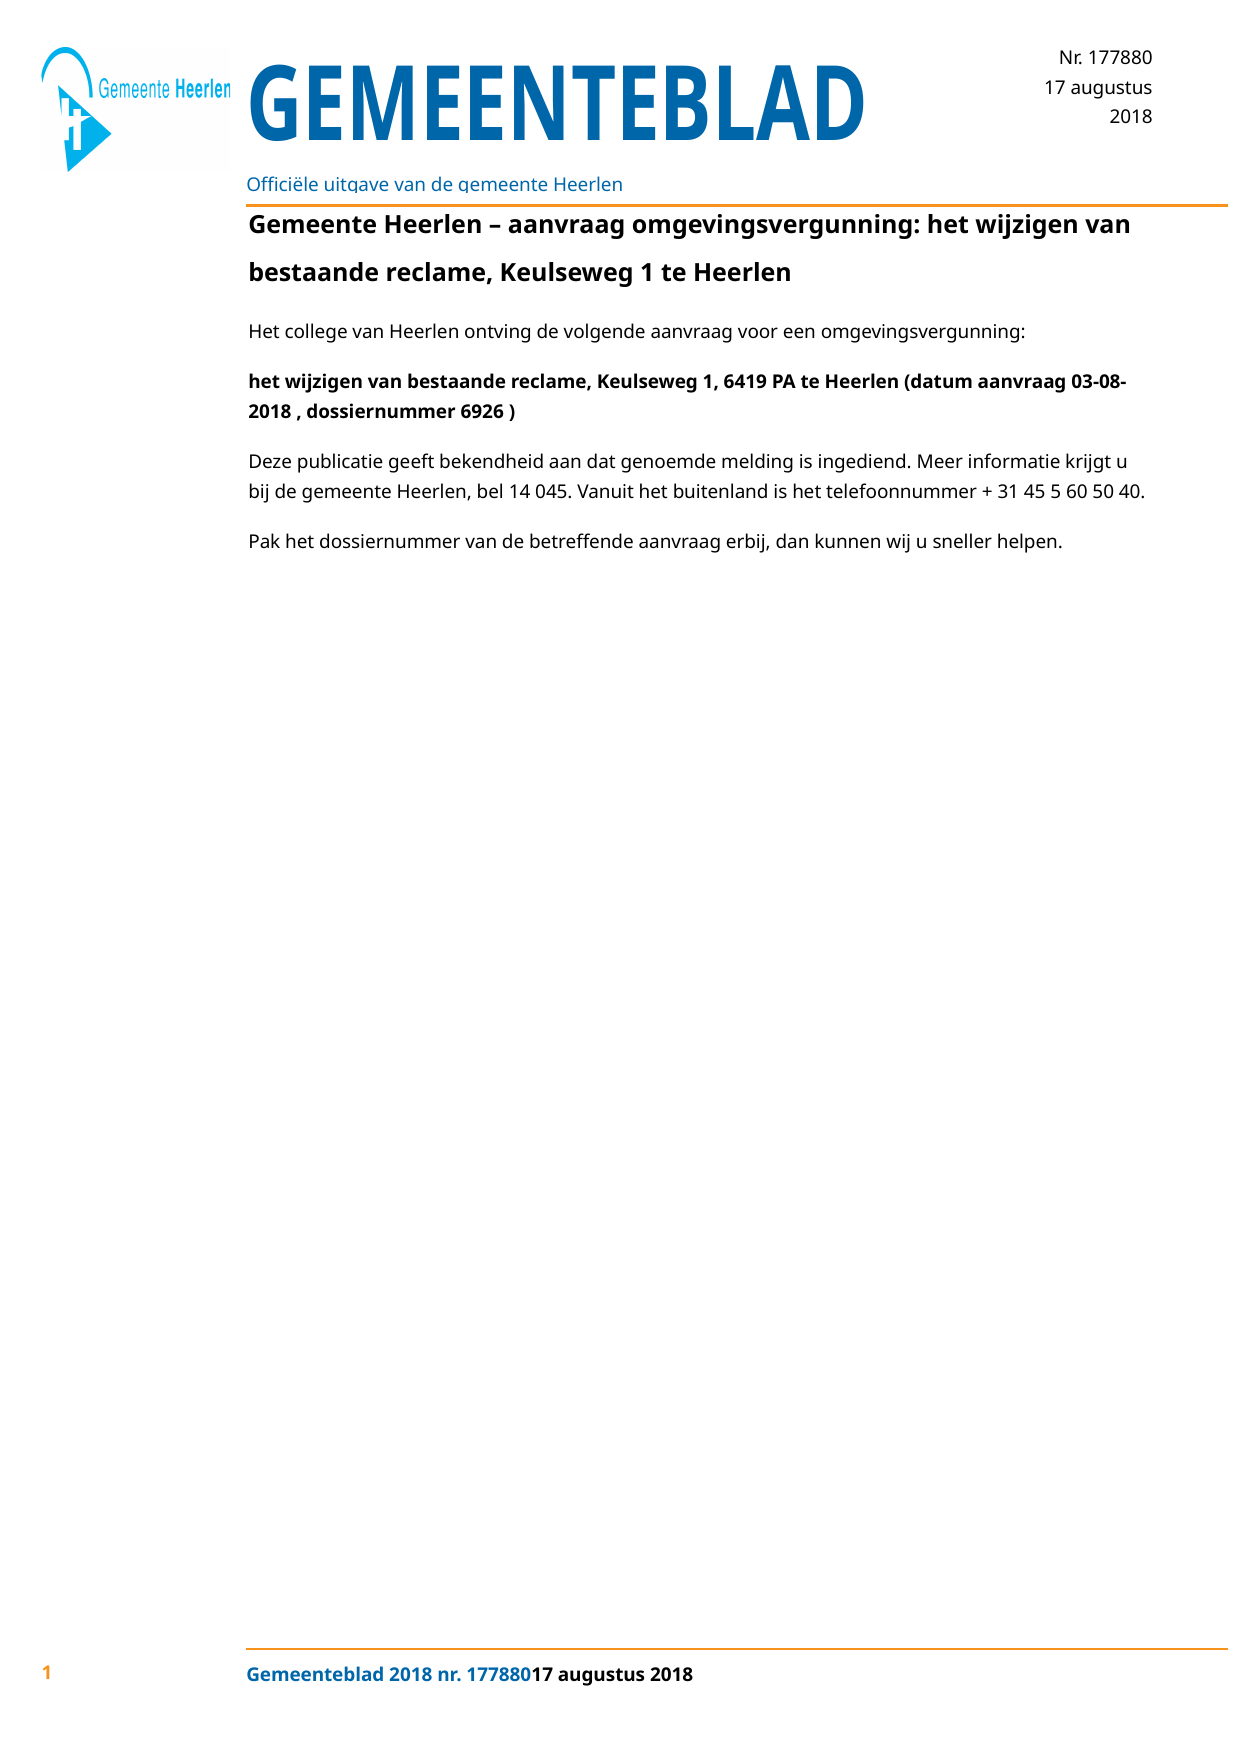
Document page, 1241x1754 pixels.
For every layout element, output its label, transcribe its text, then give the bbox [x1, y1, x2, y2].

picture [41, 47, 231, 172]
text Het college van Heerlen ontving de volgende aanvraag voor een omgevingsvergunning: [248, 318, 1152, 344]
text Pak het dossiernummer van de betreffende aanvraag erbij, dan kunnen wij u sneller helpen. [248, 528, 1152, 554]
picture [41, 47, 58, 70]
text Gemeente Heerlen – aanvraag omgevingsvergunning: het wijzigen van bestaande reclame, Keulseweg 1 te Heerlen [248, 207, 1152, 288]
text Deze publicatie geeft bekendheid aan dat genoemde melding is ingediend. Meer informatie krijgt u bij de gemeente Heerlen, bel 14 045. Vanuit het buitenland is het telefoonnummer + 31 45 5 60 50 40. [248, 448, 1152, 504]
text het wijzigen van bestaande reclame, Keulseweg 1, 6419 PA te Heerlen (datum aanvraag 03-08-2018 , dossiernummer 6926 ) [248, 368, 1152, 424]
